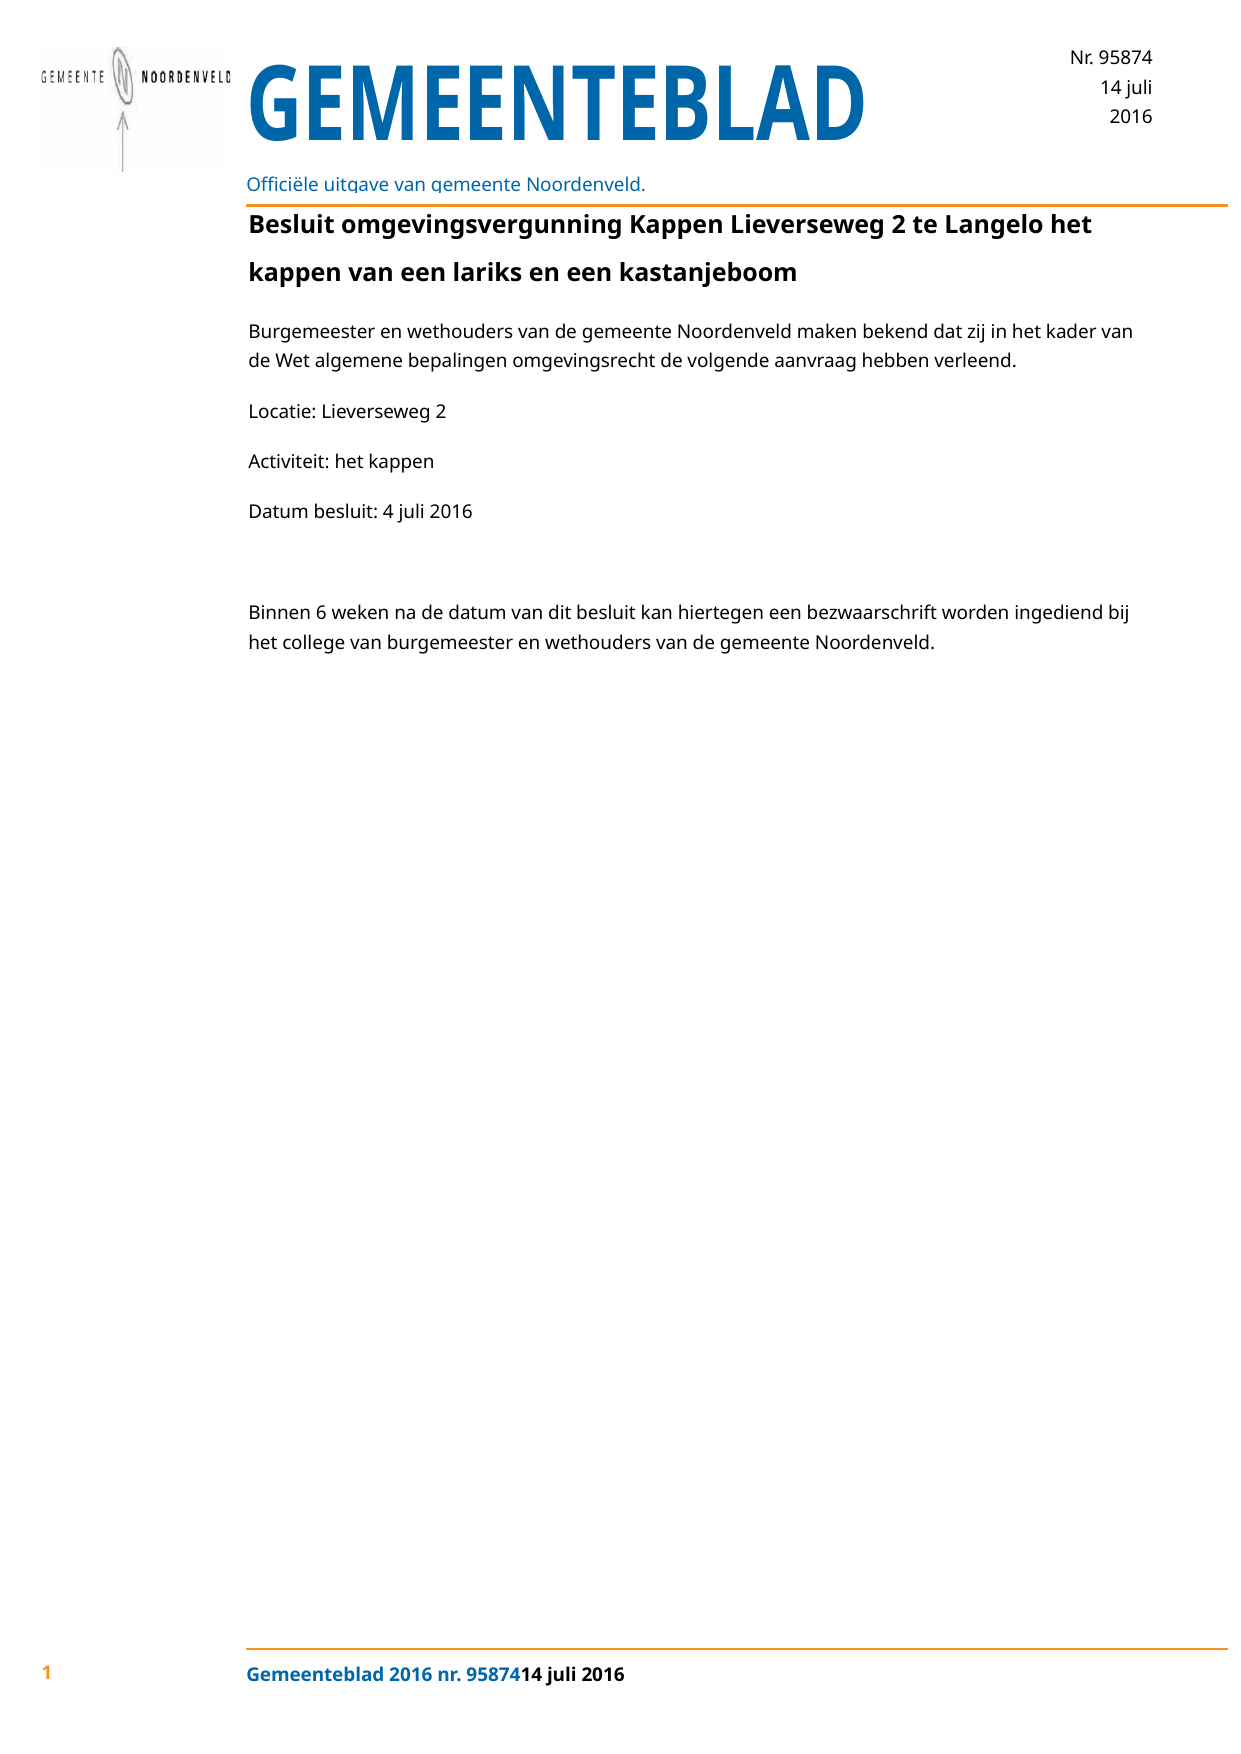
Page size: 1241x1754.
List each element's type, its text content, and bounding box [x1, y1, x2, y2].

text Datum besluit: 4 juli 2016 [248, 499, 1152, 524]
text Burgemeester en wethouders van de gemeente Noordenveld maken bekend dat zij in het kader van de Wet algemene bepalingen omgevingsrecht de volgende aanvraag hebben verleend. [248, 318, 1152, 373]
text Activiteit: het kappen [248, 448, 1152, 474]
text Binnen 6 weken na de datum van dit besluit kan hiertegen een bezwaarschrift worden ingediend bij het college van burgemeester en wethouders van de gemeente Noordenveld. [248, 599, 1152, 655]
picture [41, 47, 231, 172]
text Locatie: Lieverseweg 2 [248, 398, 1152, 424]
text Besluit omgevingsvergunning Kappen Lieverseweg 2 te Langelo het kappen van een lariks en een kastanjeboom [248, 207, 1152, 288]
